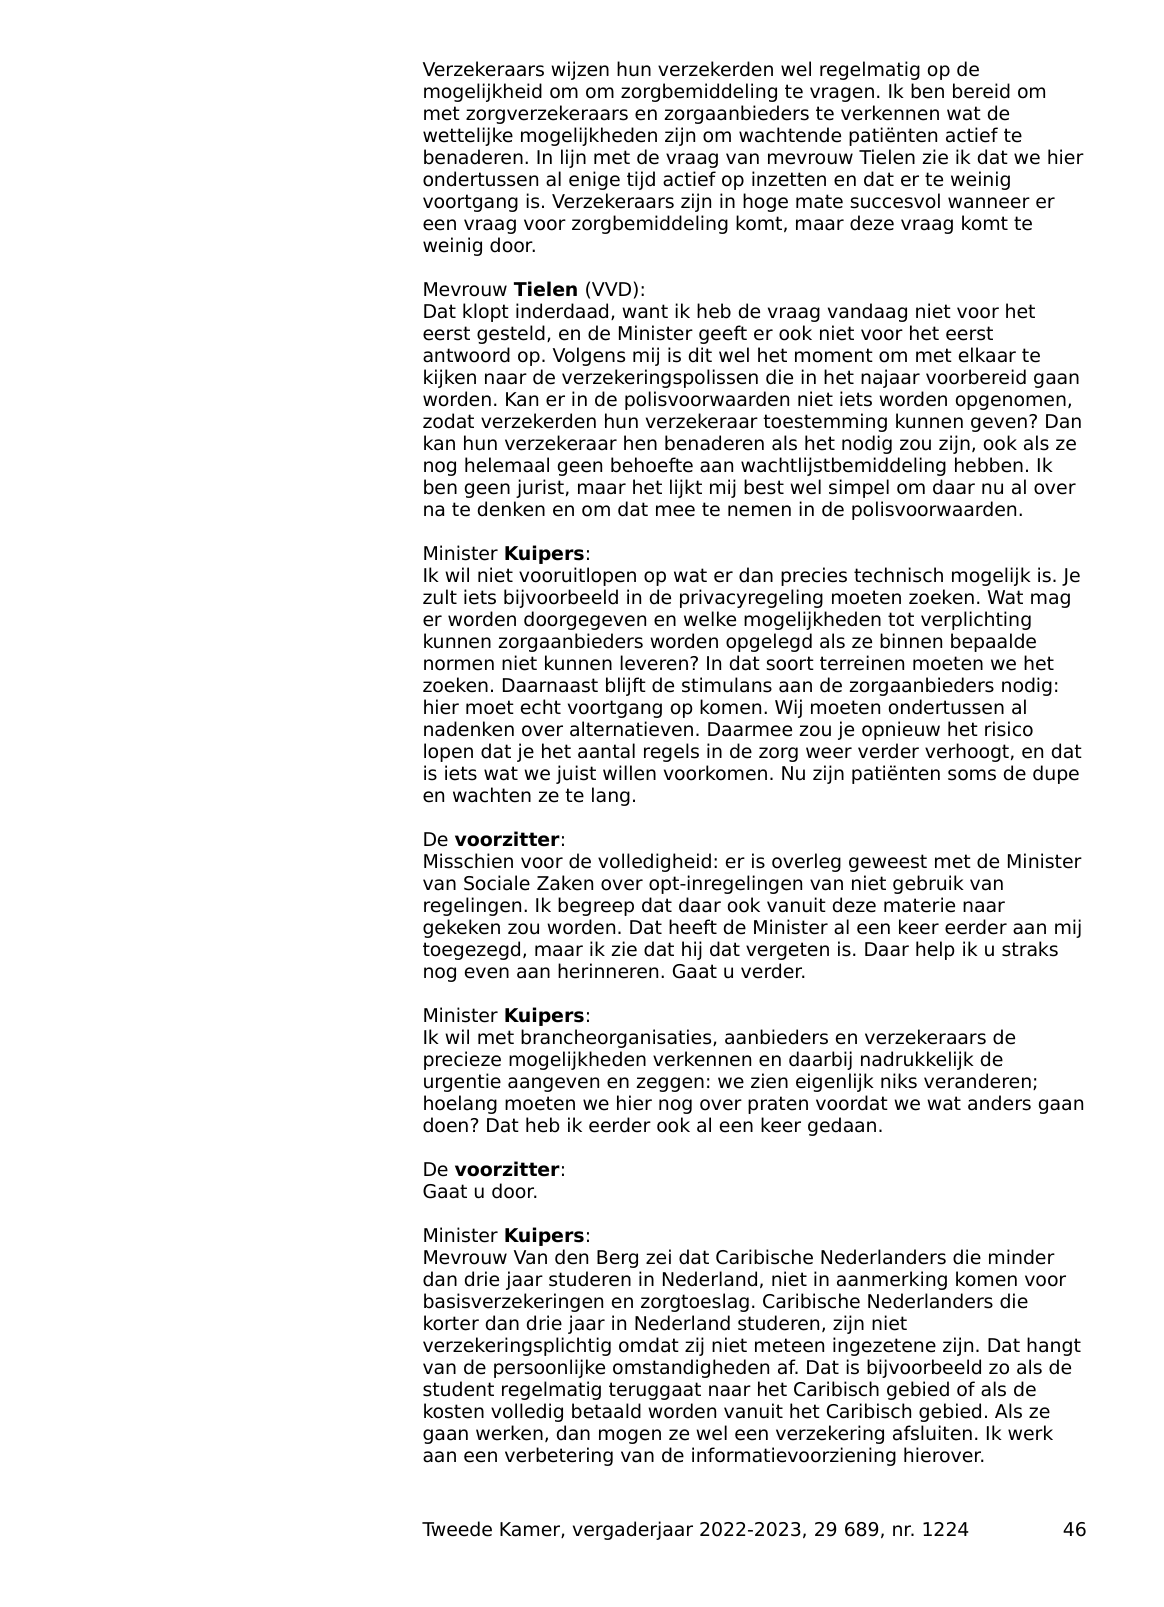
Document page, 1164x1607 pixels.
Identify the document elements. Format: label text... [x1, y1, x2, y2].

text Gaat u door. [422, 1181, 1087, 1203]
text Minister Kuipers: [422, 1225, 1087, 1247]
text Minister Kuipers: [422, 543, 1087, 565]
text Verzekeraars wijzen hun verzekerden wel regelmatig op de mogelijkheid om om zorgbemiddeling te vragen. Ik ben bereid om met zorgverzekeraars en zorgaanbieders te verkennen wat de wettelijke mogelijkheden zijn om wachtende patiënten actief te benaderen. In lijn met de vraag van mevrouw Tielen zie ik dat we hier ondertussen al enige tijd actief op inzetten en dat er te weinig voortgang is. Verzekeraars zijn in hoge mate succesvol wanneer er een vraag voor zorgbemiddeling komt, maar deze vraag komt te weinig door. [422, 59, 1087, 257]
text Dat klopt inderdaad, want ik heb de vraag vandaag niet voor het eerst gesteld, en de Minister geeft er ook niet voor het eerst antwoord op. Volgens mij is dit wel het moment om met elkaar te kijken naar de verzekeringspolissen die in het najaar voorbereid gaan worden. Kan er in de polisvoorwaarden niet iets worden opgenomen, zodat verzekerden hun verzekeraar toestemming kunnen geven? Dan kan hun verzekeraar hen benaderen als het nodig zou zijn, ook als ze nog helemaal geen behoefte aan wachtlijstbemiddeling hebben. Ik ben geen jurist, maar het lijkt mij best wel simpel om daar nu al over na te denken en om dat mee te nemen in de polisvoorwaarden. [422, 301, 1087, 521]
text Ik wil niet vooruitlopen op wat er dan precies technisch mogelijk is. Je zult iets bijvoorbeeld in de privacyregeling moeten zoeken. Wat mag er worden doorgegeven en welke mogelijkheden tot verplichting kunnen zorgaanbieders worden opgelegd als ze binnen bepaalde normen niet kunnen leveren? In dat soort terreinen moeten we het zoeken. Daarnaast blijft de stimulans aan de zorgaanbieders nodig: hier moet echt voortgang op komen. Wij moeten ondertussen al nadenken over alternatieven. Daarmee zou je opnieuw het risico lopen dat je het aantal regels in de zorg weer verder verhoogt, en dat is iets wat we juist willen voorkomen. Nu zijn patiënten soms de dupe en wachten ze te lang. [422, 565, 1087, 807]
text Misschien voor de volledigheid: er is overleg geweest met de Minister van Sociale Zaken over opt-inregelingen van niet gebruik van regelingen. Ik begreep dat daar ook vanuit deze materie naar gekeken zou worden. Dat heeft de Minister al een keer eerder aan mij toegezegd, maar ik zie dat hij dat vergeten is. Daar help ik u straks nog even aan herinneren. Gaat u verder. [422, 851, 1087, 983]
text De voorzitter: [422, 829, 1087, 851]
text Ik wil met brancheorganisaties, aanbieders en verzekeraars de precieze mogelijkheden verkennen en daarbij nadrukkelijk de urgentie aangeven en zeggen: we zien eigenlijk niks veranderen; hoelang moeten we hier nog over praten voordat we wat anders gaan doen? Dat heb ik eerder ook al een keer gedaan. [422, 1027, 1087, 1137]
text Mevrouw Van den Berg zei dat Caribische Nederlanders die minder dan drie jaar studeren in Nederland, niet in aanmerking komen voor basisverzekeringen en zorgtoeslag. Caribische Nederlanders die korter dan drie jaar in Nederland studeren, zijn niet verzekeringsplichtig omdat zij niet meteen ingezetene zijn. Dat hangt van de persoonlijke omstandigheden af. Dat is bijvoorbeeld zo als de student regelmatig teruggaat naar het Caribisch gebied of als de kosten volledig betaald worden vanuit het Caribisch gebied. Als ze gaan werken, dan mogen ze wel een verzekering afsluiten. Ik werk aan een verbetering van de informatievoorziening hierover. [422, 1247, 1087, 1467]
text Mevrouw Tielen (VVD): [422, 279, 1087, 301]
text Minister Kuipers: [422, 1005, 1087, 1027]
text De voorzitter: [422, 1159, 1087, 1181]
